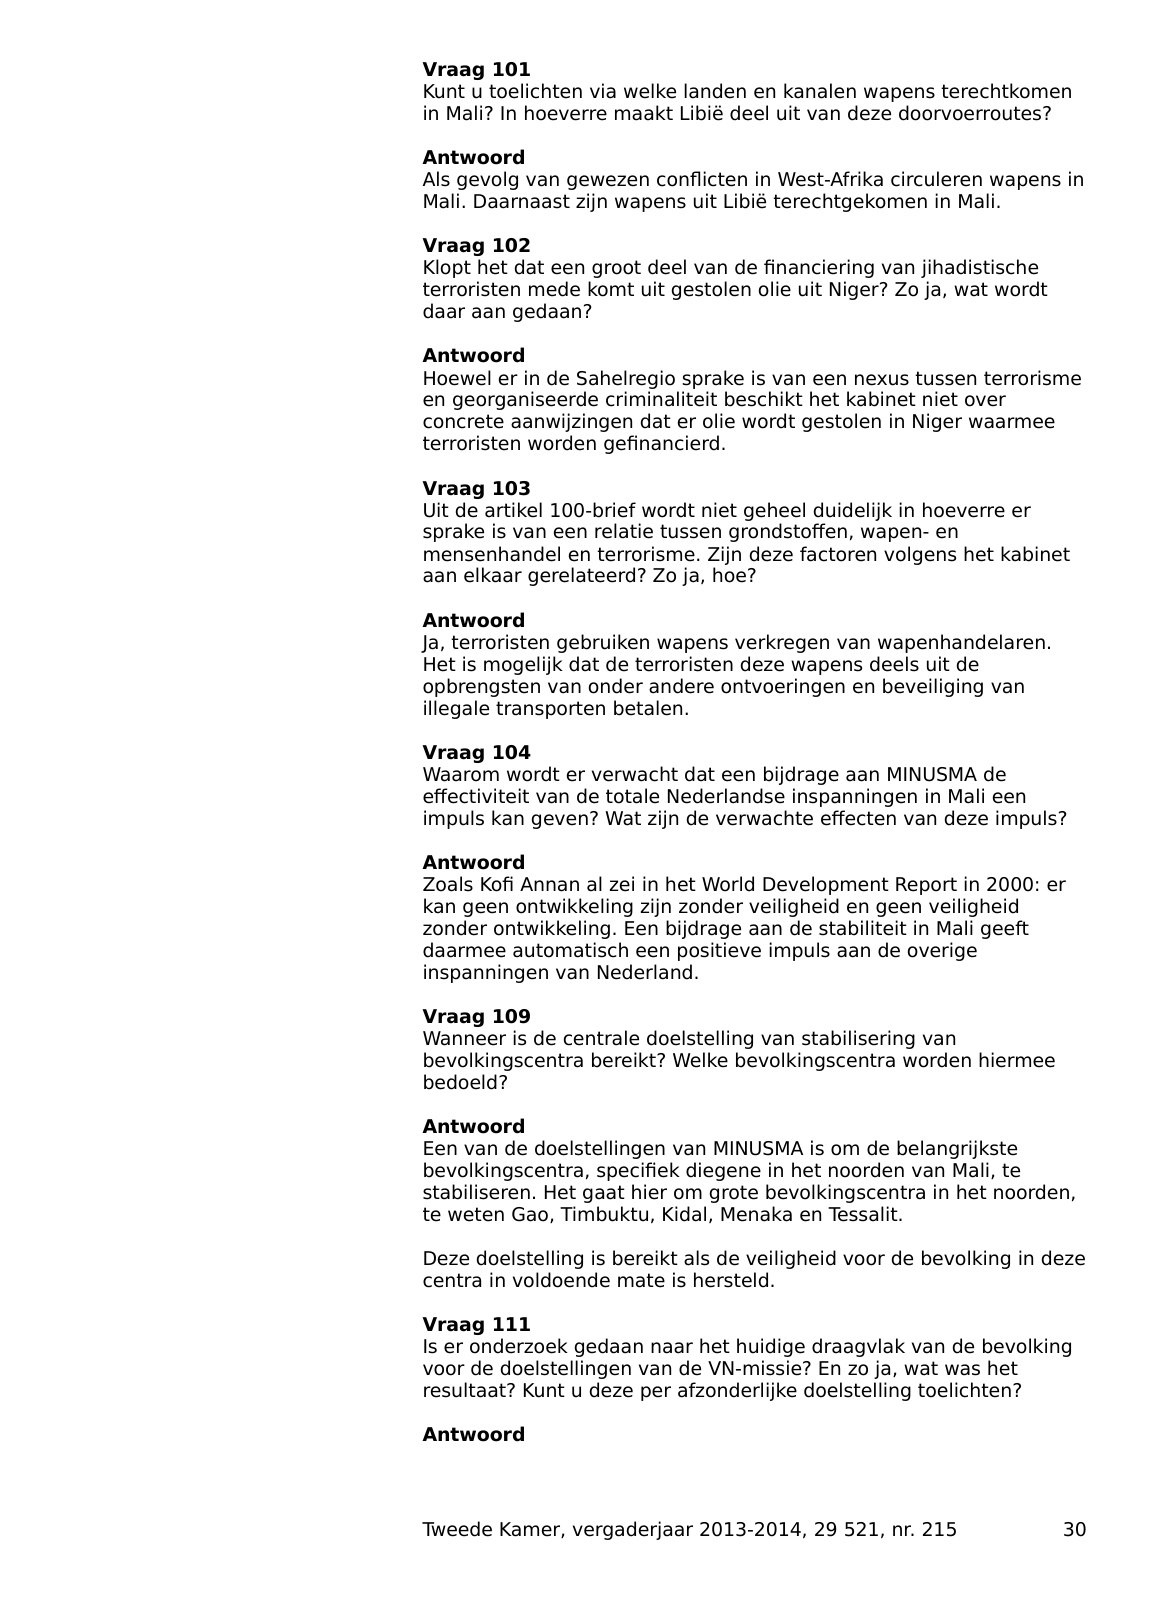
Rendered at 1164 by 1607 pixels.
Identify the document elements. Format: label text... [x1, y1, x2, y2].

text Uit de artikel 100-brief wordt niet geheel duidelijk in hoeverre er sprake is van een relatie tussen grondstoffen, wapen- en mensenhandel en terrorisme. Zijn deze factoren volgens het kabinet aan elkaar gerelateerd? Zo ja, hoe? [422, 499, 1087, 587]
text Antwoord [422, 1116, 1087, 1138]
text Antwoord [422, 852, 1087, 874]
text Een van de doelstellingen van MINUSMA is om de belangrijkste bevolkingscentra, specifiek diegene in het noorden van Mali, te stabiliseren. Het gaat hier om grote bevolkingscentra in het noorden, te weten Gao, Timbuktu, Kidal, Menaka en Tessalit. [422, 1138, 1087, 1226]
text Vraag 109 [422, 1006, 1087, 1028]
text Antwoord [422, 609, 1087, 632]
text Vraag 103 [422, 477, 1087, 499]
text Waarom wordt er verwacht dat een bijdrage aan MINUSMA de effectiviteit van de totale Nederlandse inspanningen in Mali een impuls kan geven? Wat zijn de verwachte effecten van deze impuls? [422, 764, 1087, 829]
text Is er onderzoek gedaan naar het huidige draagvlak van de bevolking voor de doelstellingen van de VN-missie? En zo ja, wat was het resultaat? Kunt u deze per afzonderlijke doelstelling toelichten? [422, 1336, 1087, 1402]
text Ja, terroristen gebruiken wapens verkregen van wapenhandelaren. Het is mogelijk dat de terroristen deze wapens deels uit de opbrengsten van onder andere ontvoeringen en beveiliging van illegale transporten betalen. [422, 632, 1087, 719]
text Antwoord [422, 1424, 1087, 1446]
text Vraag 101 [422, 59, 1087, 81]
text Wanneer is de centrale doelstelling van stabilisering van bevolkingscentra bereikt? Welke bevolkingscentra worden hiermee bedoeld? [422, 1028, 1087, 1094]
text Vraag 104 [422, 742, 1087, 764]
text Antwoord [422, 345, 1087, 367]
text Vraag 111 [422, 1314, 1087, 1336]
text Kunt u toelichten via welke landen en kanalen wapens terechtkomen in Mali? In hoeverre maakt Libië deel uit van deze doorvoerroutes? [422, 81, 1087, 125]
text Als gevolg van gewezen conflicten in West-Afrika circuleren wapens in Mali. Daarnaast zijn wapens uit Libië terechtgekomen in Mali. [422, 169, 1087, 213]
text Klopt het dat een groot deel van de financiering van jihadistische terroristen mede komt uit gestolen olie uit Niger? Zo ja, wat wordt daar aan gedaan? [422, 257, 1087, 323]
text Deze doelstelling is bereikt als de veiligheid voor de bevolking in deze centra in voldoende mate is hersteld. [422, 1248, 1087, 1292]
text Zoals Kofi Annan al zei in het World Development Report in 2000: er kan geen ontwikkeling zijn zonder veiligheid en geen veiligheid zonder ontwikkeling. Een bijdrage aan de stabiliteit in Mali geeft daarmee automatisch een positieve impuls aan de overige inspanningen van Nederland. [422, 874, 1087, 984]
text Hoewel er in de Sahelregio sprake is van een nexus tussen terrorisme en georganiseerde criminaliteit beschikt het kabinet niet over concrete aanwijzingen dat er olie wordt gestolen in Niger waarmee terroristen worden gefinancierd. [422, 367, 1087, 455]
text Vraag 102 [422, 235, 1087, 257]
text Antwoord [422, 147, 1087, 169]
